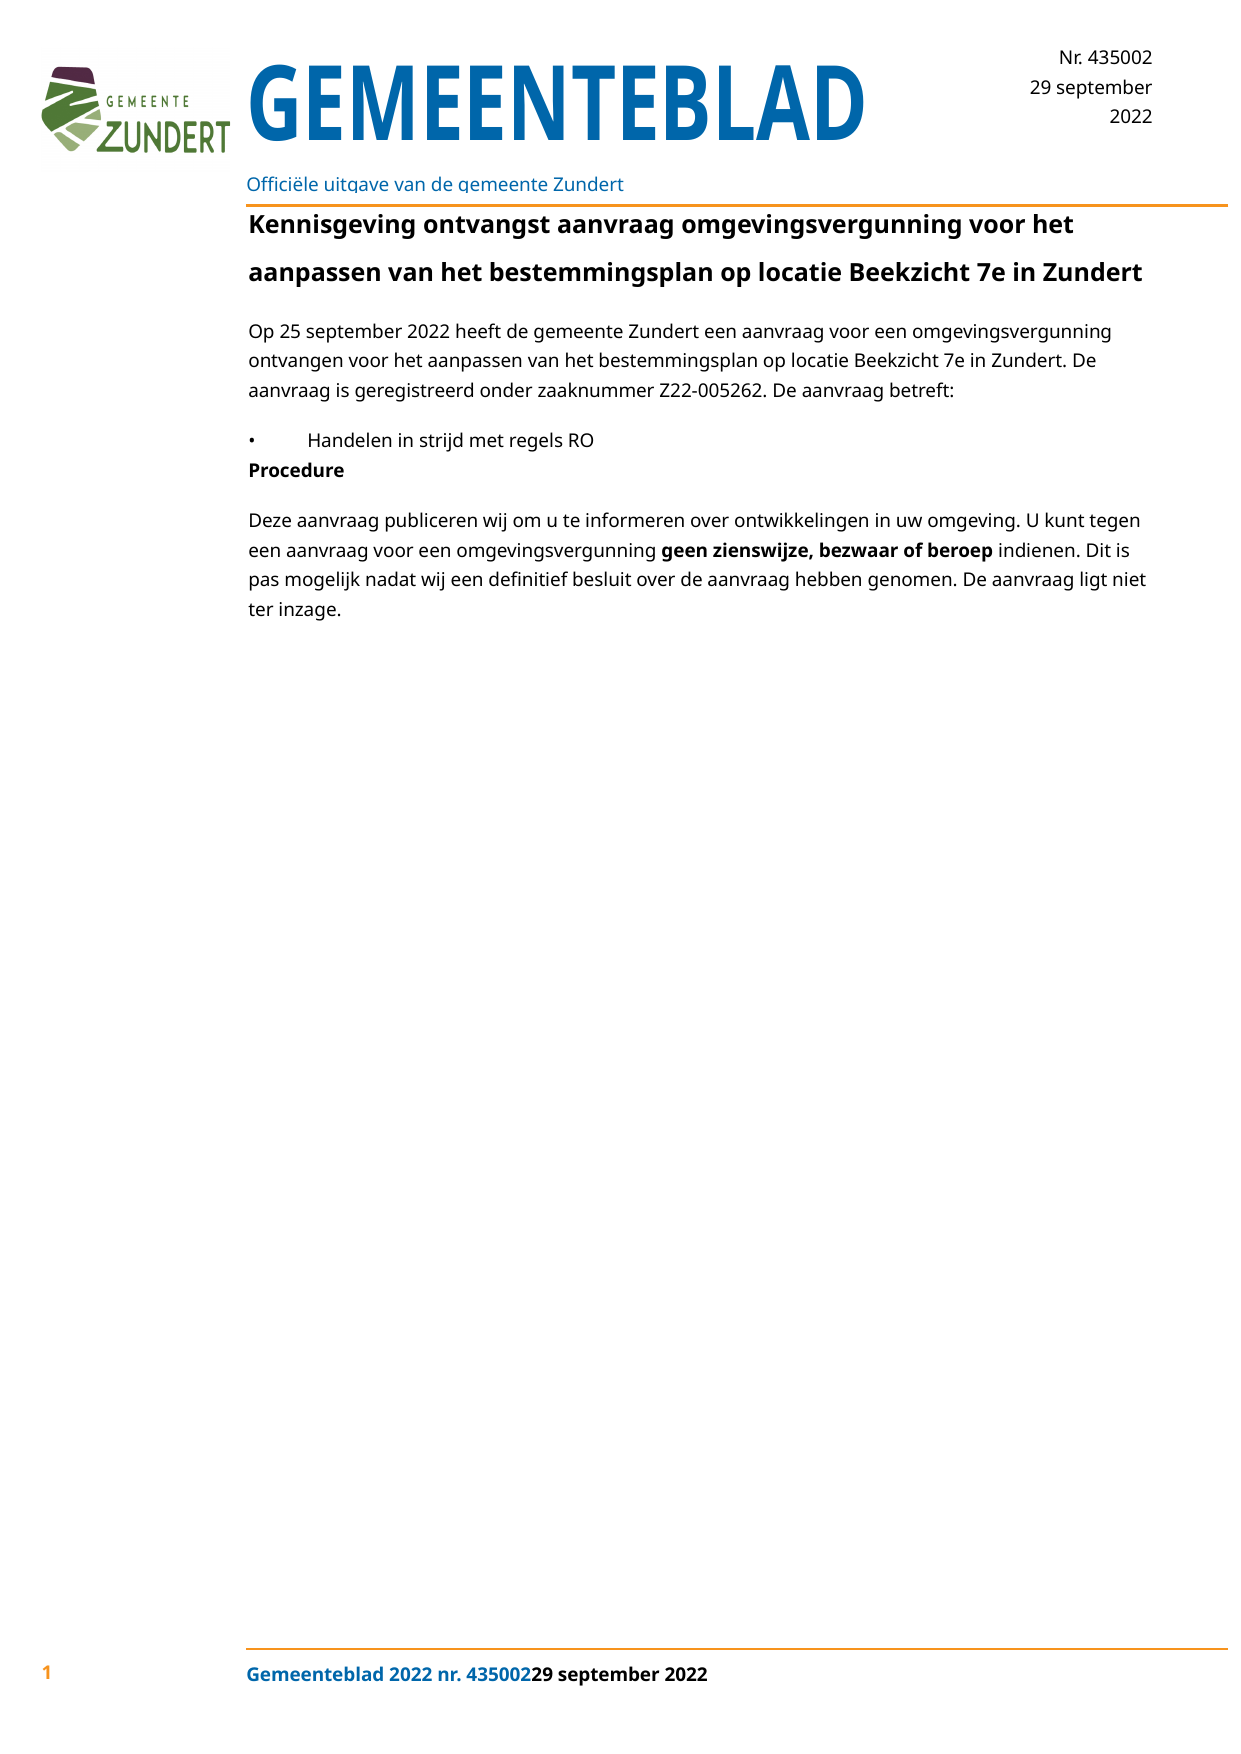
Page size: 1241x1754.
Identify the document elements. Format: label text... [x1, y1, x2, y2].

text Kennisgeving ontvangst aanvraag omgevingsvergunning voor het aanpassen van het bestemmingsplan op locatie Beekzicht 7e in Zundert [248, 207, 1152, 288]
text Deze aanvraag publiceren wij om u te informeren over ontwikkelingen in uw omgeving. U kunt tegen een aanvraag voor een omgevingsvergunning geen zienswijze, bezwaar of beroep indienen. Dit is pas mogelijk nadat wij een definitief besluit over de aanvraag hebben genomen. De aanvraag ligt niet ter inzage. [248, 507, 1152, 622]
text Procedure [248, 457, 1152, 483]
list Handelen in strijd met regels RO [248, 427, 1152, 453]
text Op 25 september 2022 heeft de gemeente Zundert een aanvraag voor een omgevingsvergunning ontvangen voor het aanpassen van het bestemmingsplan op locatie Beekzicht 7e in Zundert. De aanvraag is geregistreerd onder zaaknummer Z22-005262. De aanvraag betreft: [248, 318, 1152, 403]
picture [41, 47, 231, 172]
